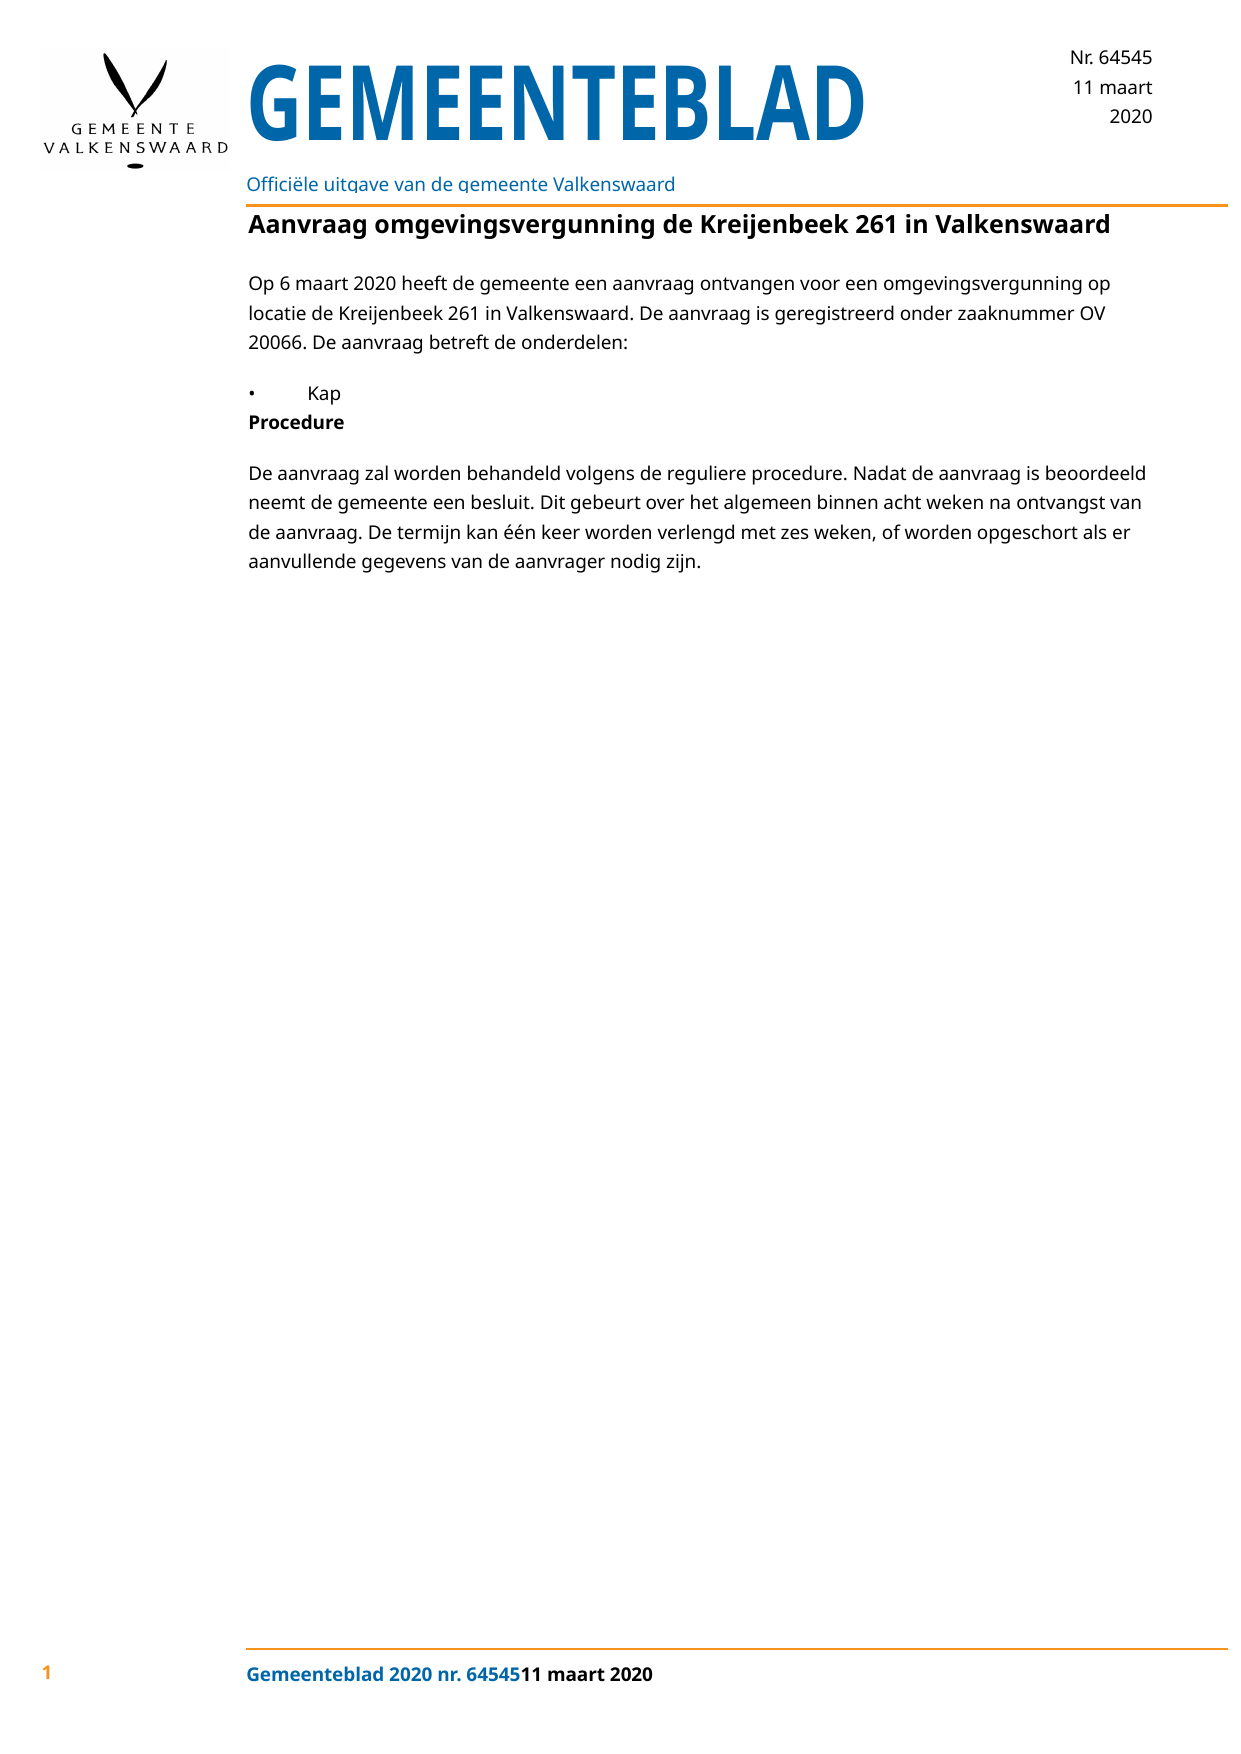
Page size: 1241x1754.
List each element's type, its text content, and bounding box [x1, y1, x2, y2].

text Aanvraag omgevingsvergunning de Kreijenbeek 261 in Valkenswaard [248, 207, 1152, 241]
text Op 6 maart 2020 heeft de gemeente een aanvraag ontvangen voor een omgevingsvergunning op locatie de Kreijenbeek 261 in Valkenswaard. De aanvraag is geregistreerd onder zaaknummer OV 20066. De aanvraag betreft de onderdelen: [248, 270, 1152, 355]
text Procedure [248, 409, 1152, 435]
list Kap [248, 380, 1152, 406]
text De aanvraag zal worden behandeld volgens de reguliere procedure. Nadat de aanvraag is beoordeeld neemt de gemeente een besluit. Dit gebeurt over het algemeen binnen acht weken na ontvangst van de aanvraag. De termijn kan één keer worden verlengd met zes weken, of worden opgeschort als er aanvullende gegevens van de aanvrager nodig zijn. [248, 460, 1152, 574]
picture [41, 47, 231, 172]
